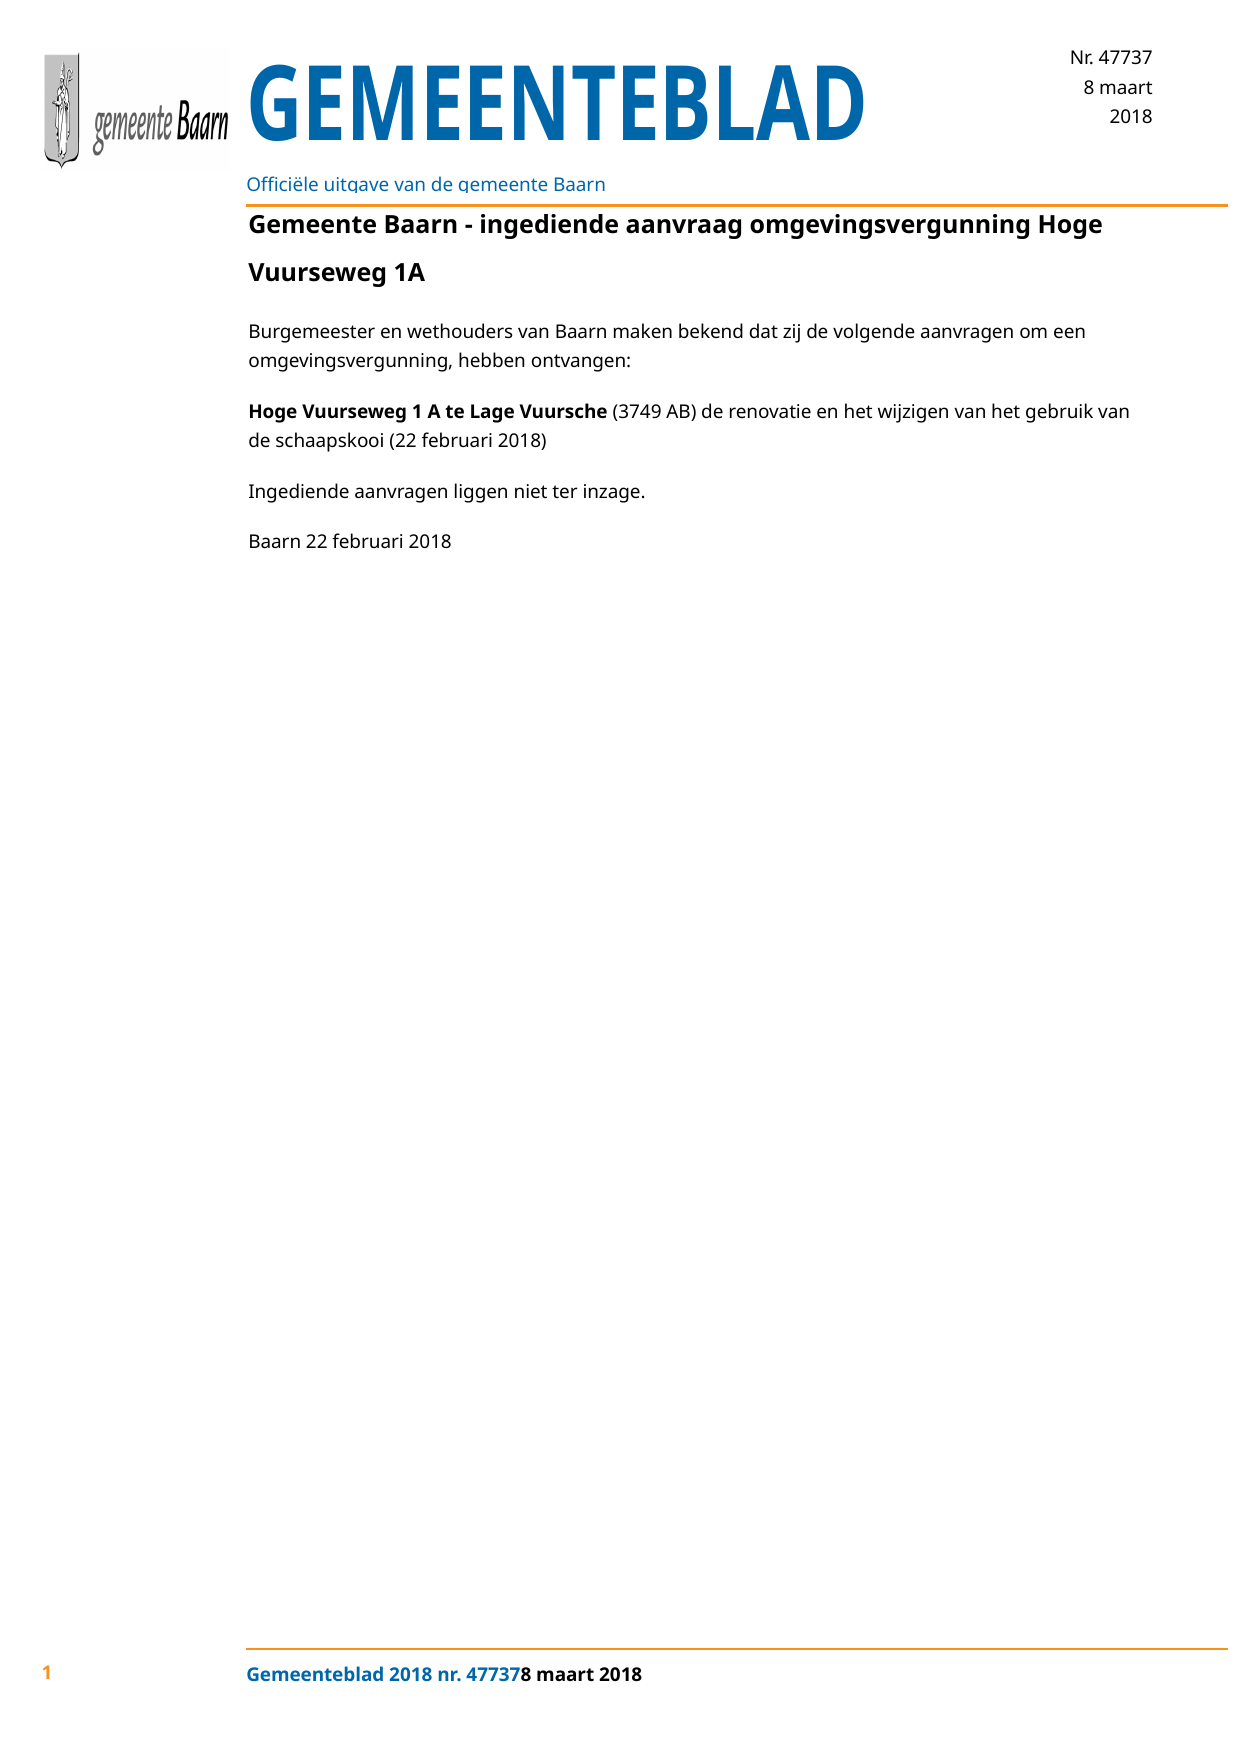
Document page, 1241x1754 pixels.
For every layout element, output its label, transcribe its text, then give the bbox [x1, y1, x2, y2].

text Gemeente Baarn - ingediende aanvraag omgevingsvergunning Hoge Vuurseweg 1A [248, 207, 1152, 288]
text Burgemeester en wethouders van Baarn maken bekend dat zij de volgende aanvragen om een omgevingsvergunning, hebben ontvangen: [248, 318, 1152, 373]
text Hoge Vuurseweg 1 A te Lage Vuursche (3749 AB) de renovatie en het wijzigen van het gebruik van de schaapskooi (22 februari 2018) [248, 398, 1152, 453]
text Ingediende aanvragen liggen niet ter inzage. [248, 478, 1152, 504]
text Baarn 22 februari 2018 [248, 528, 1152, 554]
picture [41, 47, 231, 172]
